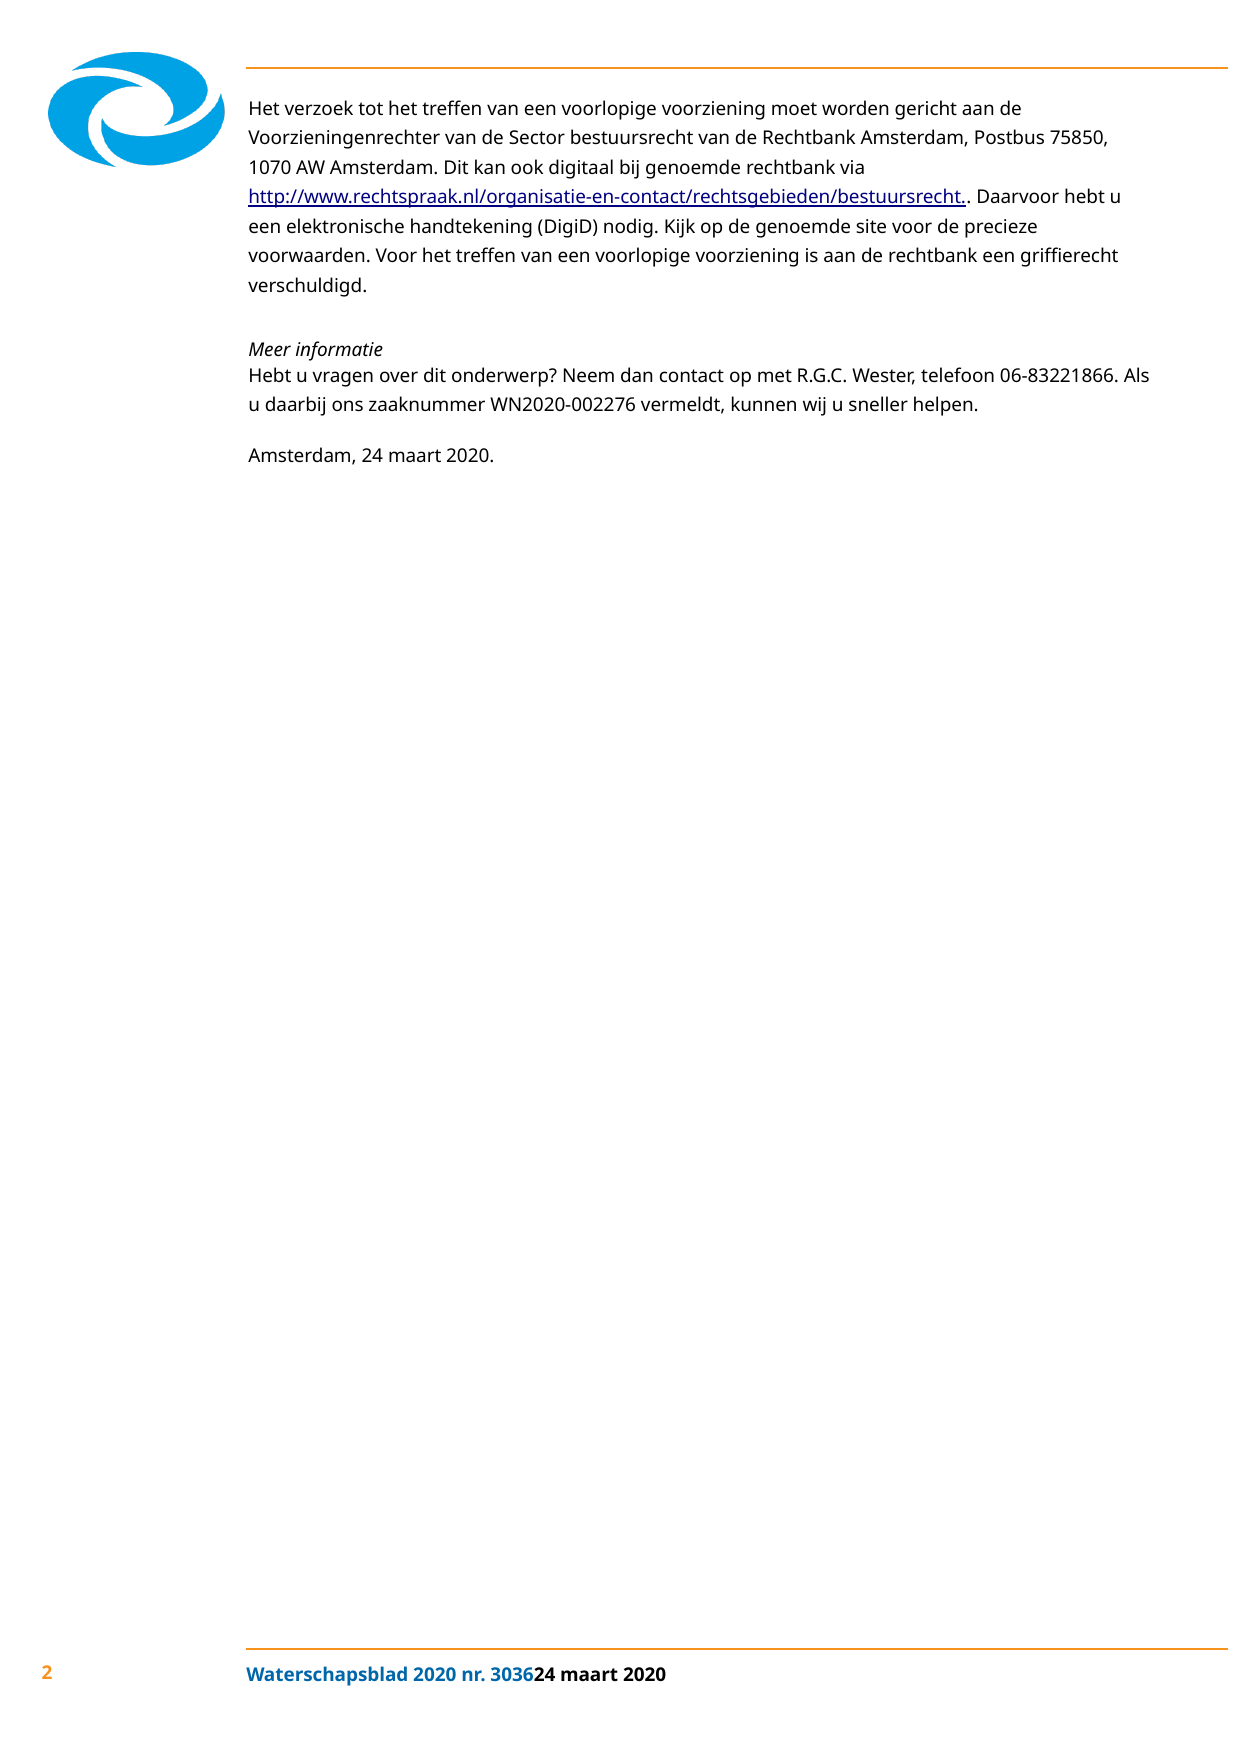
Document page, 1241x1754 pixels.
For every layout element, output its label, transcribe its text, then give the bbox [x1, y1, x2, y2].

text Hebt u vragen over dit onderwerp? Neem dan contact op met R.G.C. Wester, telefoon 06-83221866. Als u daarbij ons zaaknummer WN2020-002276 vermeldt, kunnen wij u sneller helpen. [248, 362, 1152, 417]
text Het verzoek tot het treffen van een voorlopige voorziening moet worden gericht aan de Voorzieningenrechter van de Sector bestuursrecht van de Rechtbank Amsterdam, Postbus 75850, 1070 AW Amsterdam. Dit kan ook digitaal bij genoemde rechtbank via http://www.rechtspraak.nl/organisatie-en-contact/rechtsgebieden/bestuursrecht.. Daarvoor hebt u een elektronische handtekening (DigiD) nodig. Kijk op de genoemde site voor de precieze voorwaarden. Voor het treffen van een voorlopige voorziening is aan de rechtbank een griffierecht verschuldigd. [248, 95, 1152, 298]
picture [41, 47, 231, 172]
text Meer informatie [248, 336, 1152, 362]
text Amsterdam, 24 maart 2020. [248, 442, 1152, 468]
